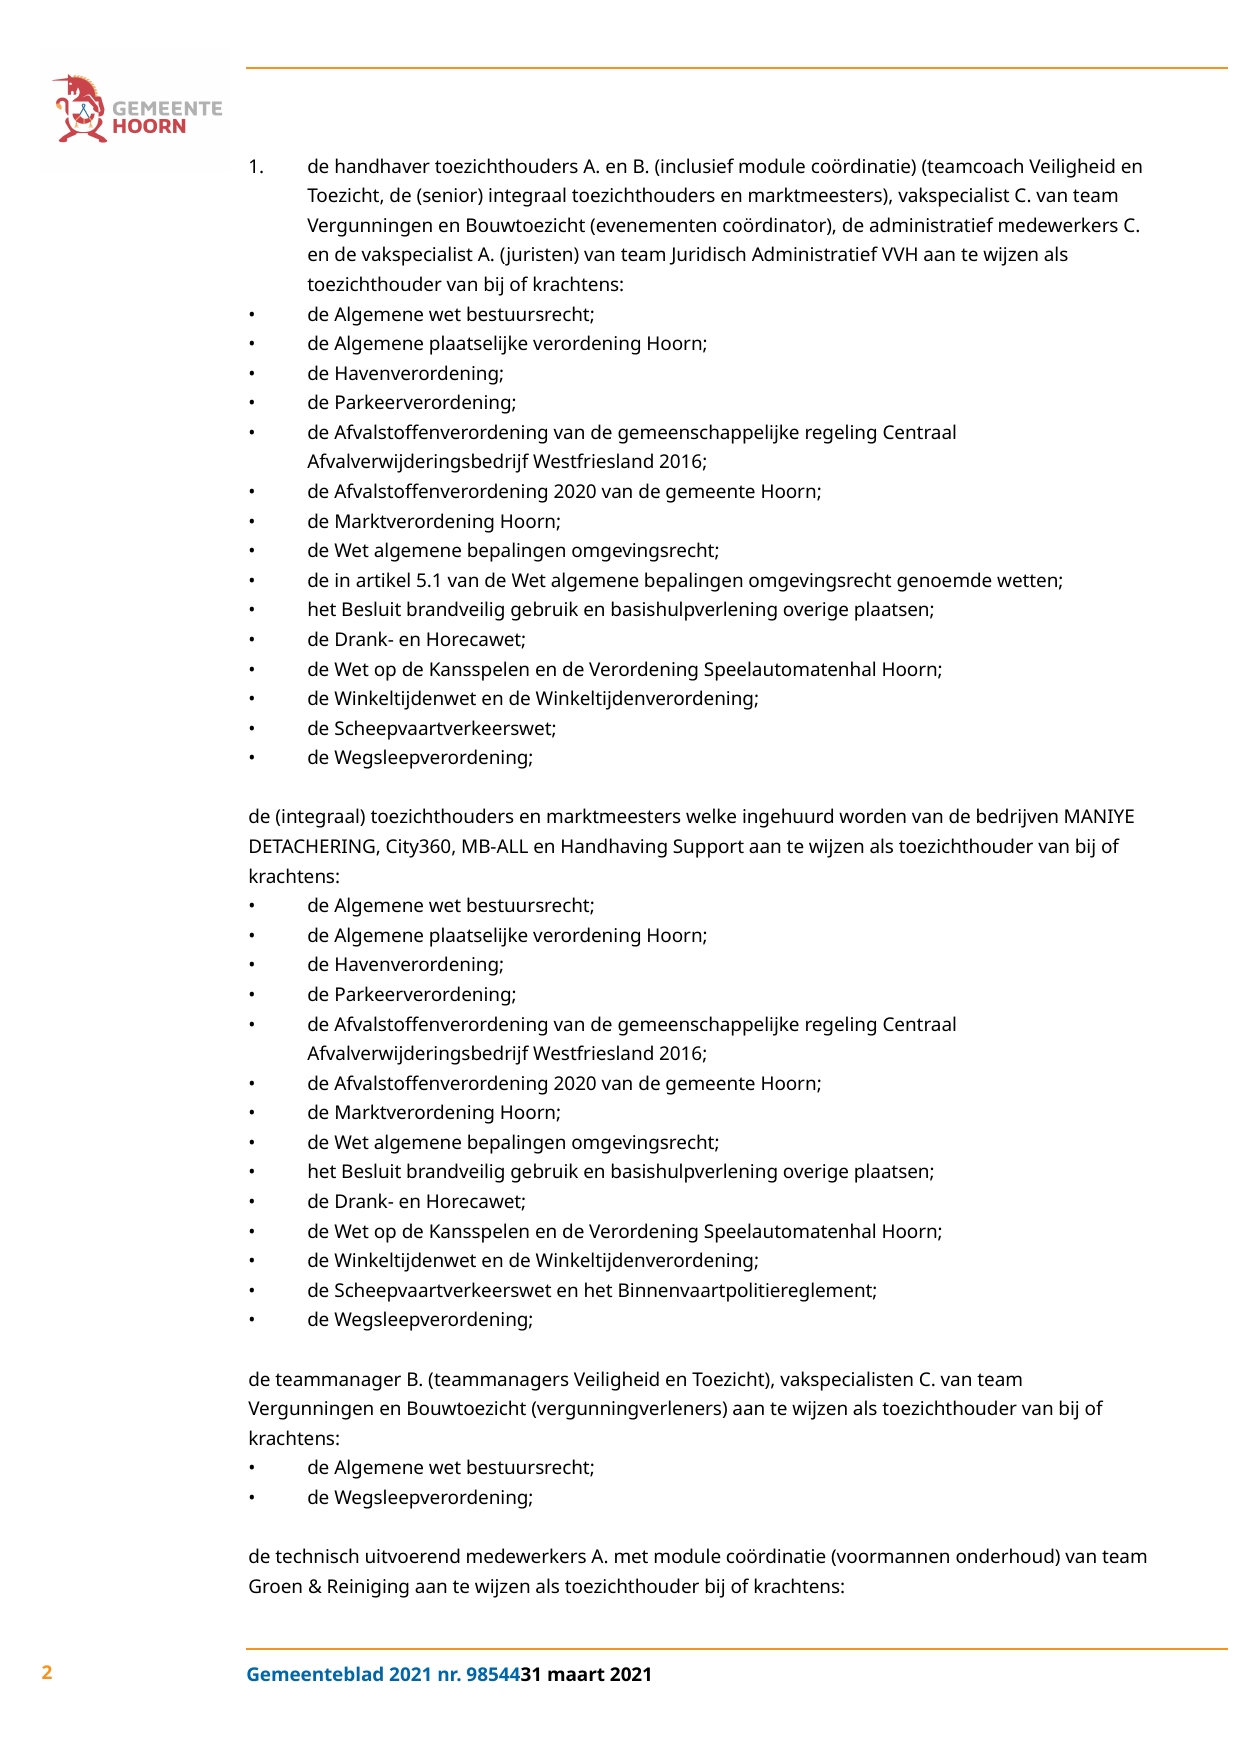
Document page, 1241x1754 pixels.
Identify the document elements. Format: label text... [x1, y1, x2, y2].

list de in artikel 5.1 van de Wet algemene bepalingen omgevingsrecht genoemde wetten; [248, 567, 1152, 593]
list de Scheepvaartverkeerswet; [248, 715, 1152, 741]
list de Wegsleepverordening; [248, 744, 1152, 770]
picture [41, 47, 231, 172]
list de Algemene wet bestuursrecht; [248, 892, 1152, 918]
list de Havenverordening; [248, 360, 1152, 386]
list de Wet op de Kansspelen en de Verordening Speelautomatenhal Hoorn; [248, 656, 1152, 681]
list de Algemene plaatselijke verordening Hoorn; [248, 330, 1152, 356]
text de (integraal) toezichthouders en marktmeesters welke ingehuurd worden van de bedrijven MANIYE DETACHERING, City360, MB-ALL en Handhaving Support aan te wijzen als toezichthouder van bij of krachtens: [248, 804, 1152, 888]
list de Algemene plaatselijke verordening Hoorn; [248, 922, 1152, 948]
list de Parkeerverordening; [248, 981, 1152, 1007]
list de Scheepvaartverkeerswet en het Binnenvaartpolitiereglement; [248, 1277, 1152, 1303]
list de Algemene wet bestuursrecht; [248, 301, 1152, 326]
list de Wegsleepverordening; [248, 1484, 1152, 1510]
list de Drank- en Horecawet; [248, 626, 1152, 652]
list de Wet algemene bepalingen omgevingsrecht; [248, 537, 1152, 563]
list de Wegsleepverordening; [248, 1307, 1152, 1332]
text de technisch uitvoerend medewerkers A. met module coördinatie (voormannen onderhoud) van team Groen & Reiniging aan te wijzen als toezichthouder bij of krachtens: [248, 1543, 1152, 1598]
list de Havenverordening; [248, 952, 1152, 977]
list de Winkeltijdenwet en de Winkeltijdenverordening; [248, 1247, 1152, 1273]
list de Marktverordening Hoorn; [248, 508, 1152, 533]
list de Marktverordening Hoorn; [248, 1099, 1152, 1125]
text de teammanager B. (teammanagers Veiligheid en Toezicht), vakspecialisten C. van team Vergunningen en Bouwtoezicht (vergunningverleners) aan te wijzen als toezichthouder van bij of krachtens: [248, 1366, 1152, 1451]
list de Wet algemene bepalingen omgevingsrecht; [248, 1129, 1152, 1155]
list de Parkeerverordening; [248, 389, 1152, 415]
list de Winkeltijdenwet en de Winkeltijdenverordening; [248, 685, 1152, 711]
list de Afvalstoffenverordening van de gemeenschappelijke regeling Centraal Afvalverwijderingsbedrijf Westfriesland 2016; [248, 1011, 1152, 1066]
list de Algemene wet bestuursrecht; [248, 1454, 1152, 1480]
list de handhaver toezichthouders A. en B. (inclusief module coördinatie) (teamcoach Veiligheid en Toezicht, de (senior) integraal toezichthouders en marktmeesters), vakspecialist C. van team Vergunningen en Bouwtoezicht (evenementen coördinator), de administratief medewerkers C. en de vakspecialist A. (juristen) van team Juridisch Administratief VVH aan te wijzen als toezichthouder van bij of krachtens: [248, 153, 1152, 297]
list de Wet op de Kansspelen en de Verordening Speelautomatenhal Hoorn; [248, 1218, 1152, 1243]
list het Besluit brandveilig gebruik en basishulpverlening overige plaatsen; [248, 597, 1152, 622]
list de Drank- en Horecawet; [248, 1188, 1152, 1214]
list de Afvalstoffenverordening 2020 van de gemeente Hoorn; [248, 1070, 1152, 1096]
list de Afvalstoffenverordening 2020 van de gemeente Hoorn; [248, 478, 1152, 504]
list de Afvalstoffenverordening van de gemeenschappelijke regeling Centraal Afvalverwijderingsbedrijf Westfriesland 2016; [248, 419, 1152, 474]
list het Besluit brandveilig gebruik en basishulpverlening overige plaatsen; [248, 1159, 1152, 1184]
